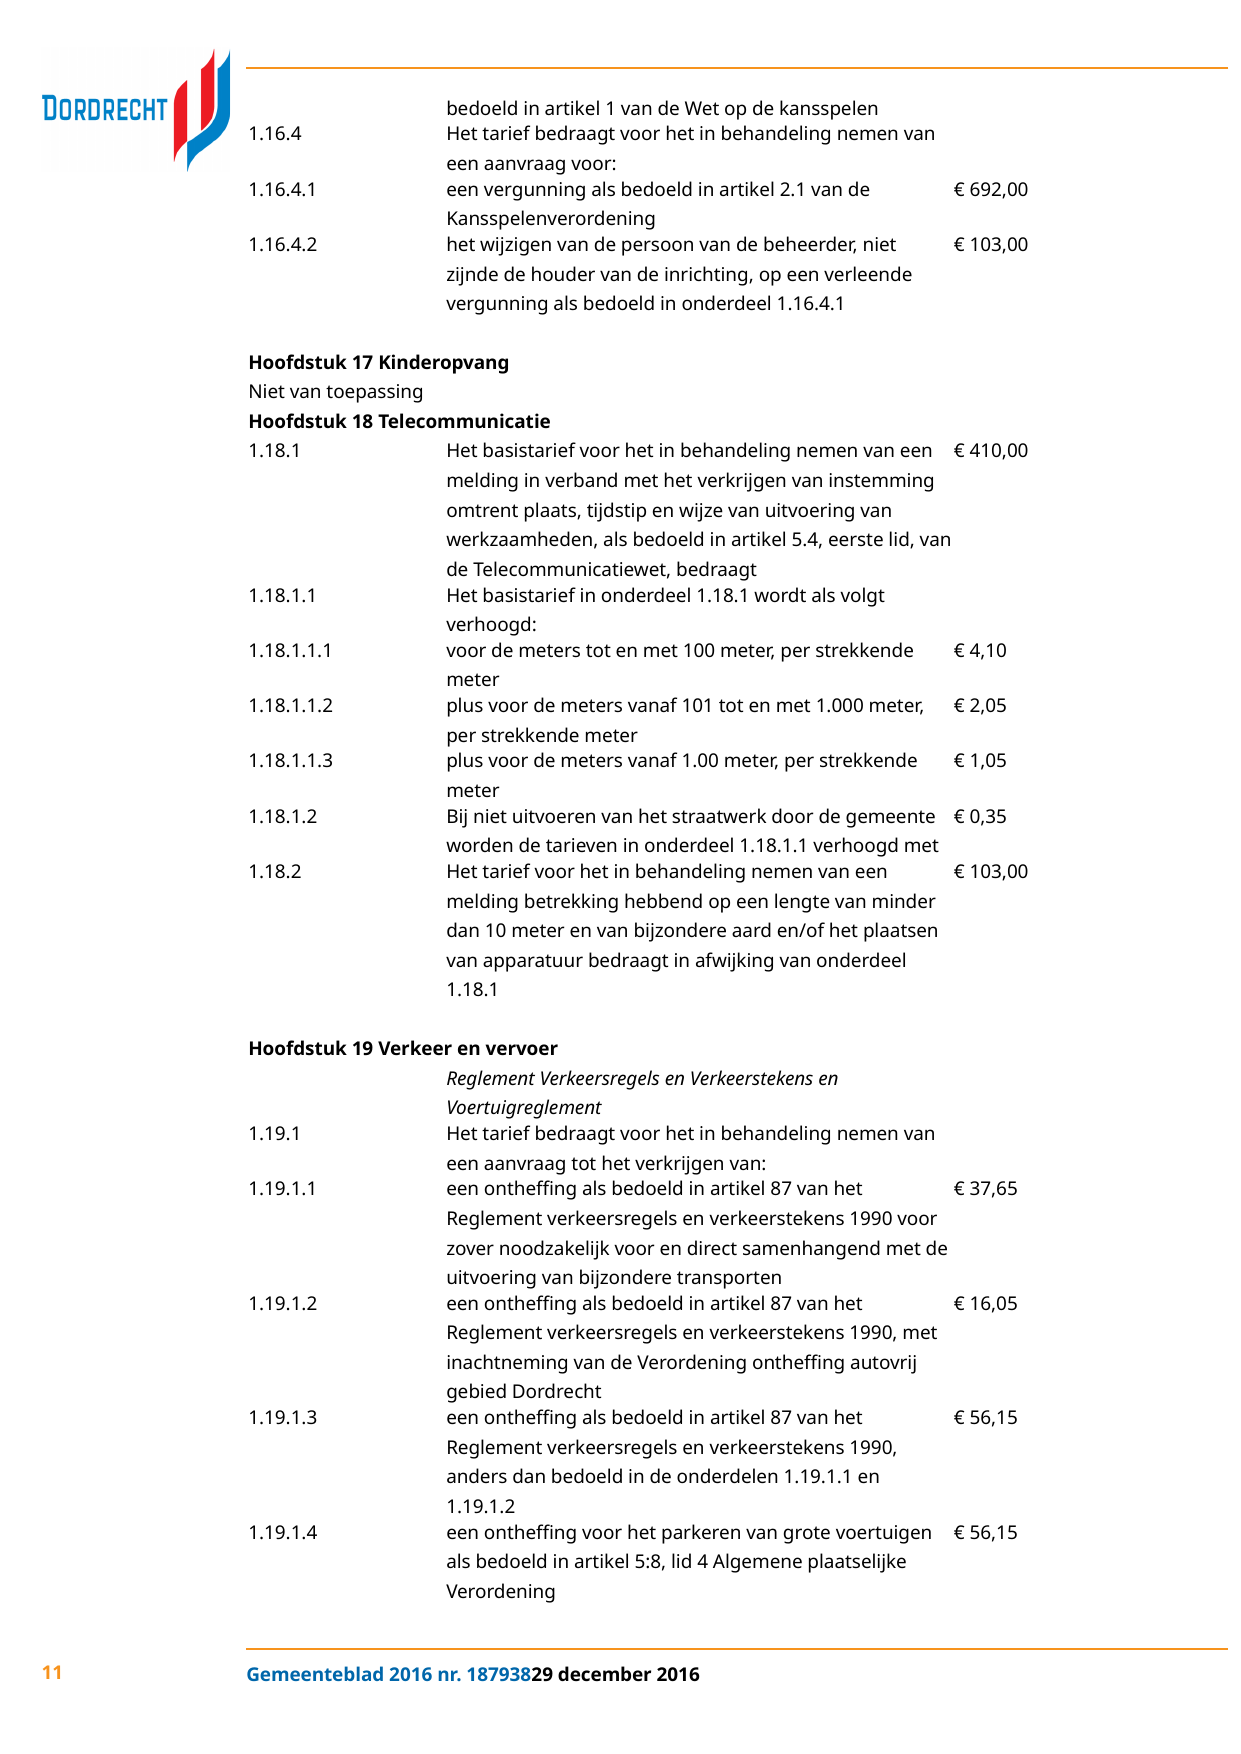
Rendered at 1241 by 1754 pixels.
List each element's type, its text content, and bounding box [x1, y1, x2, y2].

table_cell € 56,15 [954, 1405, 1152, 1519]
table_cell 1.16.4.1 [248, 176, 446, 231]
table_cell € 16,05 [954, 1290, 1152, 1404]
table_cell Het tarief voor het in behandeling nemen van een melding betrekking hebbend op een lengte van minder dan 10 meter en van bijzondere aard en/of het plaatsen van apparatuur bedraagt in afwijking van onderdeel 1.18.1 [446, 858, 954, 1002]
table_cell € 103,00 [954, 858, 1152, 1002]
table_cell het wijzigen van de persoon van de beheerder, niet zijnde de houder van de inrichting, op een verleende vergunning als bedoeld in onderdeel 1.16.4.1 [446, 231, 954, 316]
table_cell 1.19.1 [248, 1120, 446, 1176]
table_cell een vergunning als bedoeld in artikel 2.1 van de Kansspelenverordening [446, 176, 954, 231]
table_cell € 56,15 [954, 1519, 1152, 1604]
table_cell een ontheffing als bedoeld in artikel 87 van het Reglement verkeersregels en verkeerstekens 1990, anders dan bedoeld in de onderdelen 1.19.1.1 en 1.19.1.2 [446, 1405, 954, 1519]
table_cell plus voor de meters vanaf 1.00 meter, per strekkende meter [446, 748, 954, 803]
table_header € 410,00 [954, 438, 1152, 582]
text Hoofdstuk 17 Kinderopvang [248, 349, 1152, 374]
table_cell 1.18.1.2 [248, 803, 446, 858]
table_cell Bij niet uitvoeren van het straatwerk door de gemeente worden de tarieven in onderdeel 1.18.1.1 verhoogd met [446, 803, 954, 858]
table_header Reglement Verkeersregels en Verkeerstekens en Voertuigreglement [446, 1065, 954, 1120]
table_cell € 2,05 [954, 693, 1152, 748]
table_cell 1.18.1.1.3 [248, 748, 446, 803]
table_cell 1.19.1.4 [248, 1519, 446, 1604]
table_cell [954, 1120, 1152, 1176]
table_cell Het tarief bedraagt voor het in behandeling nemen van een aanvraag tot het verkrijgen van: [446, 1120, 954, 1176]
table_cell € 103,00 [954, 231, 1152, 316]
table_cell 1.19.1.1 [248, 1176, 446, 1290]
table_cell een ontheffing als bedoeld in artikel 87 van het Reglement verkeersregels en verkeerstekens 1990, met inachtneming van de Verordening ontheffing autovrij gebied Dordrecht [446, 1290, 954, 1404]
table_cell 1.16.4.2 [248, 231, 446, 316]
table_cell een ontheffing voor het parkeren van grote voertuigen als bedoeld in artikel 5:8, lid 4 Algemene plaatselijke Verordening [446, 1519, 954, 1604]
table_cell € 1,05 [954, 748, 1152, 803]
text Niet van toepassing [248, 378, 1152, 404]
text Hoofdstuk 19 Verkeer en vervoer [248, 1035, 1152, 1061]
table_cell € 4,10 [954, 637, 1152, 692]
picture [41, 47, 231, 172]
table_cell 1.18.2 [248, 858, 446, 1002]
table_cell [248, 95, 446, 121]
table_cell [954, 95, 1152, 121]
table_cell 1.16.4 [248, 121, 446, 176]
table_cell 1.18.1.1 [248, 582, 446, 637]
table_cell [954, 582, 1152, 637]
table_cell € 37,65 [954, 1176, 1152, 1290]
table_cell [954, 121, 1152, 176]
table_cell € 0,35 [954, 803, 1152, 858]
table_cell een ontheffing als bedoeld in artikel 87 van het Reglement verkeersregels en verkeerstekens 1990 voor zover noodzakelijk voor en direct samenhangend met de uitvoering van bijzondere transporten [446, 1176, 954, 1290]
table_header [248, 1065, 446, 1120]
table_cell Het tarief bedraagt voor het in behandeling nemen van een aanvraag voor: [446, 121, 954, 176]
table_cell 1.19.1.2 [248, 1290, 446, 1404]
text Hoofdstuk 18 Telecommunicatie [248, 408, 1152, 434]
table_cell voor de meters tot en met 100 meter, per strekkende meter [446, 637, 954, 692]
table_header [954, 1065, 1152, 1120]
table_cell plus voor de meters vanaf 101 tot en met 1.000 meter, per strekkende meter [446, 693, 954, 748]
table_cell 1.18.1.1.2 [248, 693, 446, 748]
table_cell bedoeld in artikel 1 van de Wet op de kansspelen [446, 95, 954, 121]
table_header 1.18.1 [248, 438, 446, 582]
table_cell € 692,00 [954, 176, 1152, 231]
table_cell 1.19.1.3 [248, 1405, 446, 1519]
table_cell 1.18.1.1.1 [248, 637, 446, 692]
table_header Het basistarief voor het in behandeling nemen van een melding in verband met het verkrijgen van instemming omtrent plaats, tijdstip en wijze van uitvoering van werkzaamheden, als bedoeld in artikel 5.4, eerste lid, van de Telecommunicatiewet, bedraagt [446, 438, 954, 582]
table_cell Het basistarief in onderdeel 1.18.1 wordt als volgt verhoogd: [446, 582, 954, 637]
